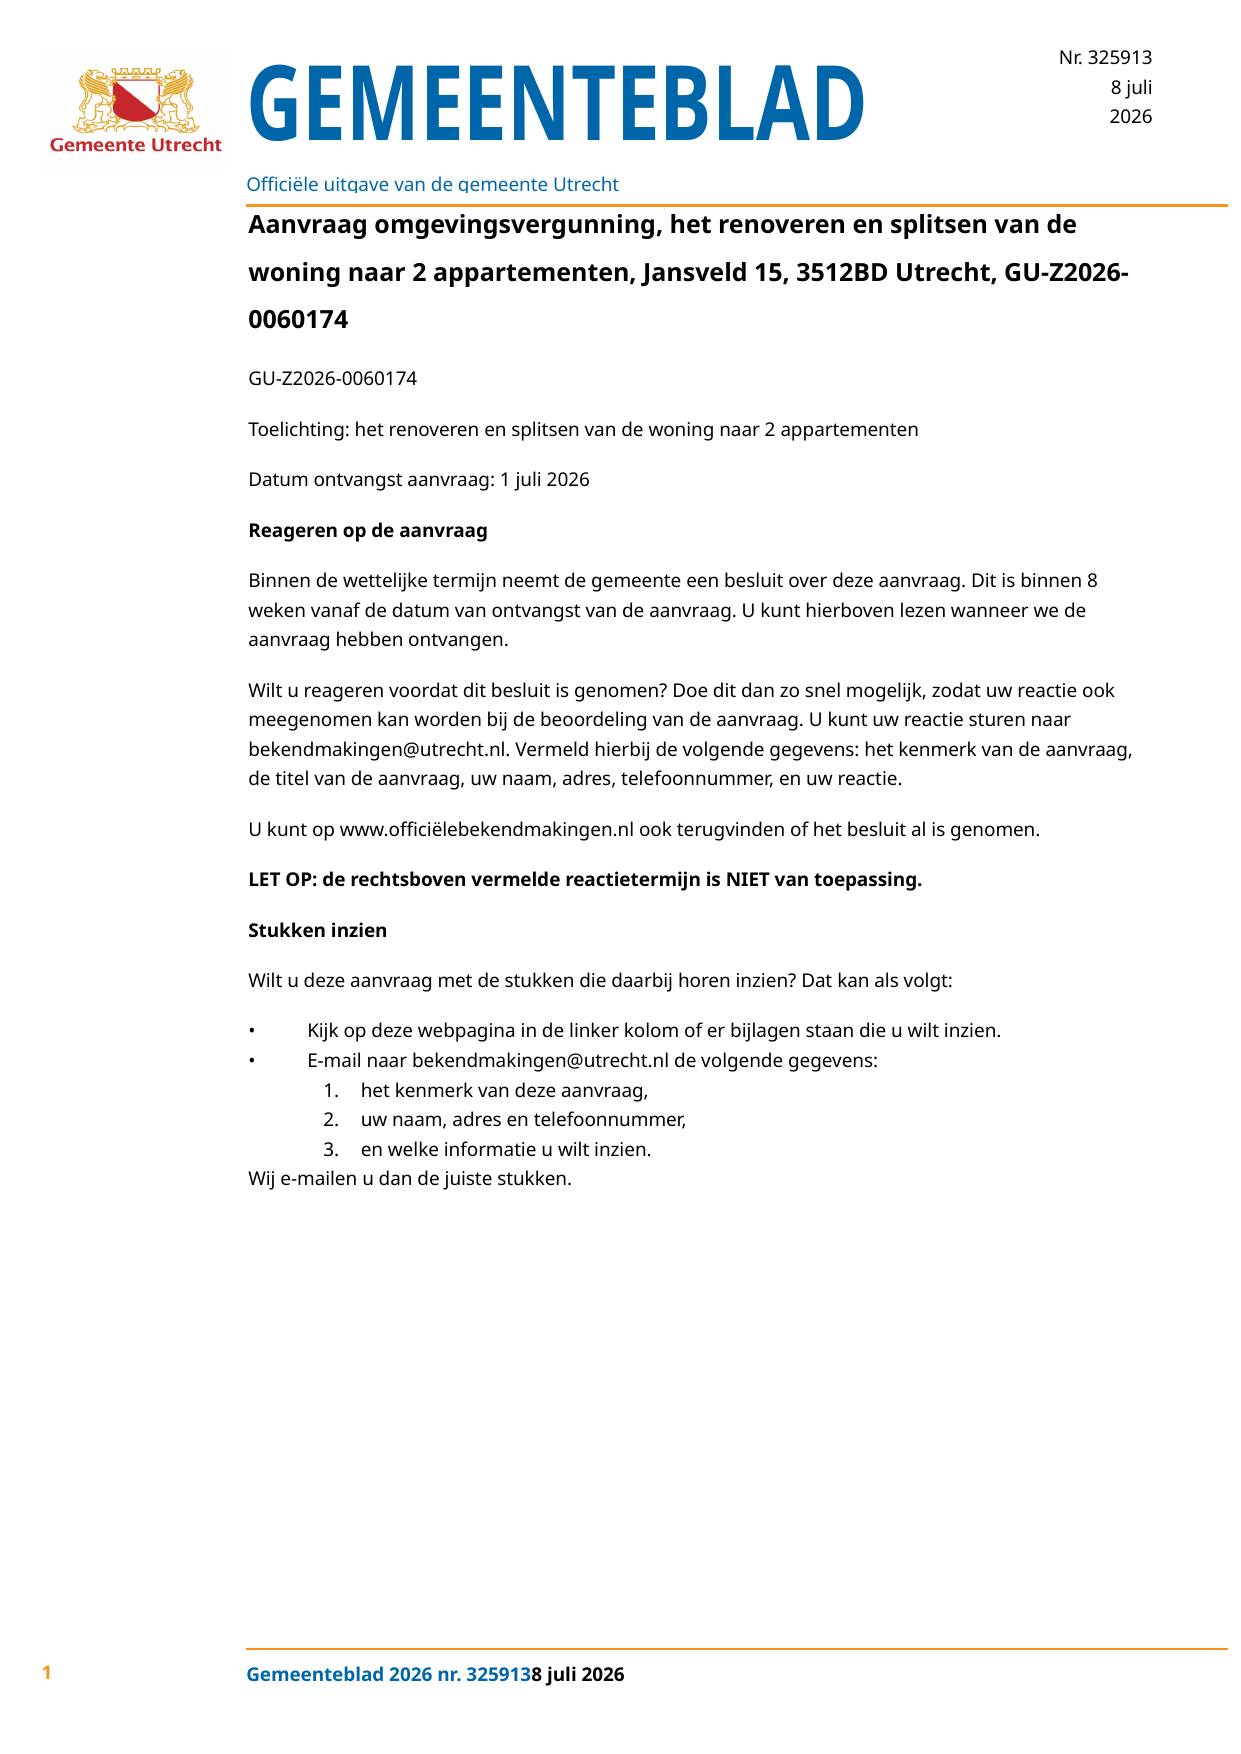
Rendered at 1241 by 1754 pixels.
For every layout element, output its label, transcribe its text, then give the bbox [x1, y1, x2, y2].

picture [41, 47, 231, 172]
text Reageren op de aanvraag [248, 517, 1152, 542]
text Aanvraag omgevingsvergunning, het renoveren en splitsen van de woning naar 2 appartementen, Jansveld 15, 3512BD Utrecht, GU-Z2026-0060174 [248, 207, 1152, 336]
list en welke informatie u wilt inzien. [323, 1136, 1152, 1162]
text Wilt u reageren voordat dit besluit is genomen? Doe dit dan zo snel mogelijk, zodat uw reactie ook meegenomen kan worden bij de beoordeling van de aanvraag. U kunt uw reactie sturen naar bekendmakingen@utrecht.nl. Vermeld hierbij de volgende gegevens: het kenmerk van de aanvraag, de titel van de aanvraag, uw naam, adres, telefoonnummer, en uw reactie. [248, 677, 1152, 791]
text U kunt op www.officiëlebekendmakingen.nl ook terugvinden of het besluit al is genomen. [248, 816, 1152, 842]
text GU-Z2026-0060174 [248, 366, 1152, 391]
text Wij e-mailen u dan de juiste stukken. [248, 1166, 1152, 1191]
text Toelichting: het renoveren en splitsen van de woning naar 2 appartementen [248, 416, 1152, 442]
text Stukken inzien [248, 917, 1152, 942]
text Wilt u deze aanvraag met de stukken die daarbij horen inzien? Dat kan als volgt: [248, 967, 1152, 993]
list Kijk op deze webpagina in de linker kolom of er bijlagen staan die u wilt inzien. [248, 1018, 1152, 1043]
list E-mail naar bekendmakingen@utrecht.nl de volgende gegevens: [248, 1047, 1152, 1073]
list het kenmerk van deze aanvraag, [323, 1077, 1152, 1102]
text Binnen de wettelijke termijn neemt de gemeente een besluit over deze aanvraag. Dit is binnen 8 weken vanaf de datum van ontvangst van de aanvraag. U kunt hierboven lezen wanneer we de aanvraag hebben ontvangen. [248, 567, 1152, 652]
text Datum ontvangst aanvraag: 1 juli 2026 [248, 466, 1152, 492]
text LET OP: de rechtsboven vermelde reactietermijn is NIET van toepassing. [248, 866, 1152, 892]
list uw naam, adres en telefoonnummer, [323, 1106, 1152, 1132]
